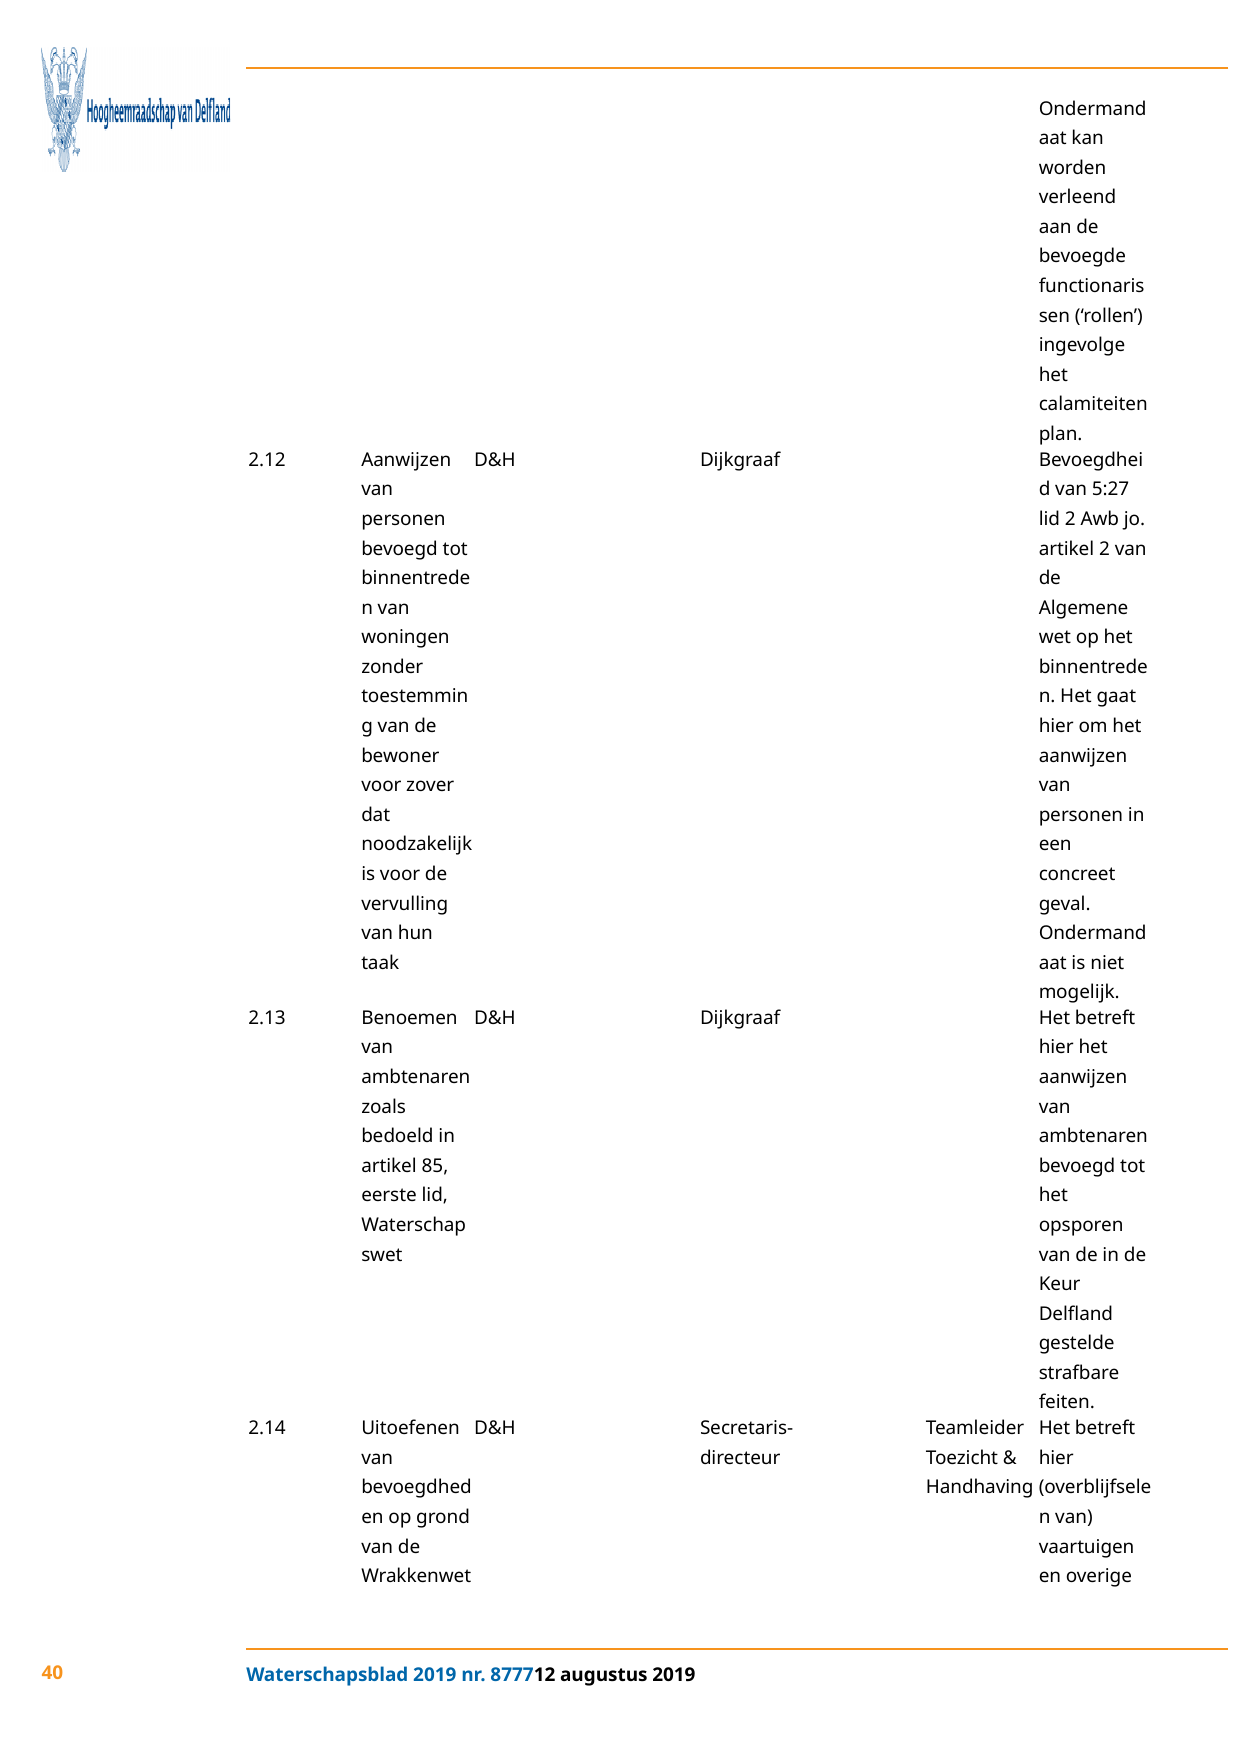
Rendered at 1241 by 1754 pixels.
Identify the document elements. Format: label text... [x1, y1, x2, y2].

table_cell [813, 1004, 926, 1414]
table_cell 2.13 [248, 1004, 361, 1414]
table_cell [813, 95, 926, 446]
table_cell [926, 446, 1038, 1004]
table_cell 2.12 [248, 446, 361, 1004]
table_cell [474, 95, 587, 446]
table_cell Bevoegdheid van 5:27 lid 2 Awb jo. artikel 2 van de Algemene wet op het binnentreden. Het gaat hier om het aanwijzen van personen in een concreet geval. Ondermandaat is niet mogelijk. [1039, 446, 1152, 1004]
table_cell Uitoefenen van bevoegdheden op grond van de Wrakkenwet [361, 1415, 474, 1588]
table_cell Dijkgraaf [700, 446, 813, 1004]
table_cell Het betreft hier het aanwijzen van ambtenaren bevoegd tot het opsporen van de in de Keur Delfland gestelde strafbare feiten. [1039, 1004, 1152, 1414]
table_cell D&H [474, 446, 587, 1004]
table_cell Dijkgraaf [700, 1004, 813, 1414]
table_cell Aanwijzen van personen bevoegd tot binnentreden van woningen zonder toestemming van de bewoner voor zover dat noodzakelijk is voor de vervulling van hun taak [361, 446, 474, 1004]
table_cell [587, 1415, 700, 1588]
table_cell [361, 95, 474, 446]
table_cell Teamleider Toezicht & Handhaving [926, 1415, 1038, 1588]
table_cell [926, 1004, 1038, 1414]
table_cell 2.14 [248, 1415, 361, 1588]
table_cell D&H [474, 1004, 587, 1414]
table_cell [926, 95, 1038, 446]
table_cell [248, 95, 361, 446]
table_cell D&H [474, 1415, 587, 1588]
table_cell Het betreft hier (overblijfselen van) vaartuigen en overige [1039, 1415, 1152, 1588]
table_cell [587, 95, 700, 446]
table_cell [700, 95, 813, 446]
table_cell Ondermandaat kan worden verleend aan de bevoegde functionarissen (‘rollen’) ingevolge het calamiteitenplan. [1039, 95, 1152, 446]
table_cell [587, 446, 700, 1004]
table_cell Secretaris-directeur [700, 1415, 813, 1588]
table_cell [813, 1415, 926, 1588]
table_cell [587, 1004, 700, 1414]
table_cell Benoemen van ambtenaren zoals bedoeld in artikel 85, eerste lid, Waterschapswet [361, 1004, 474, 1414]
table_cell [813, 446, 926, 1004]
picture [41, 47, 231, 172]
